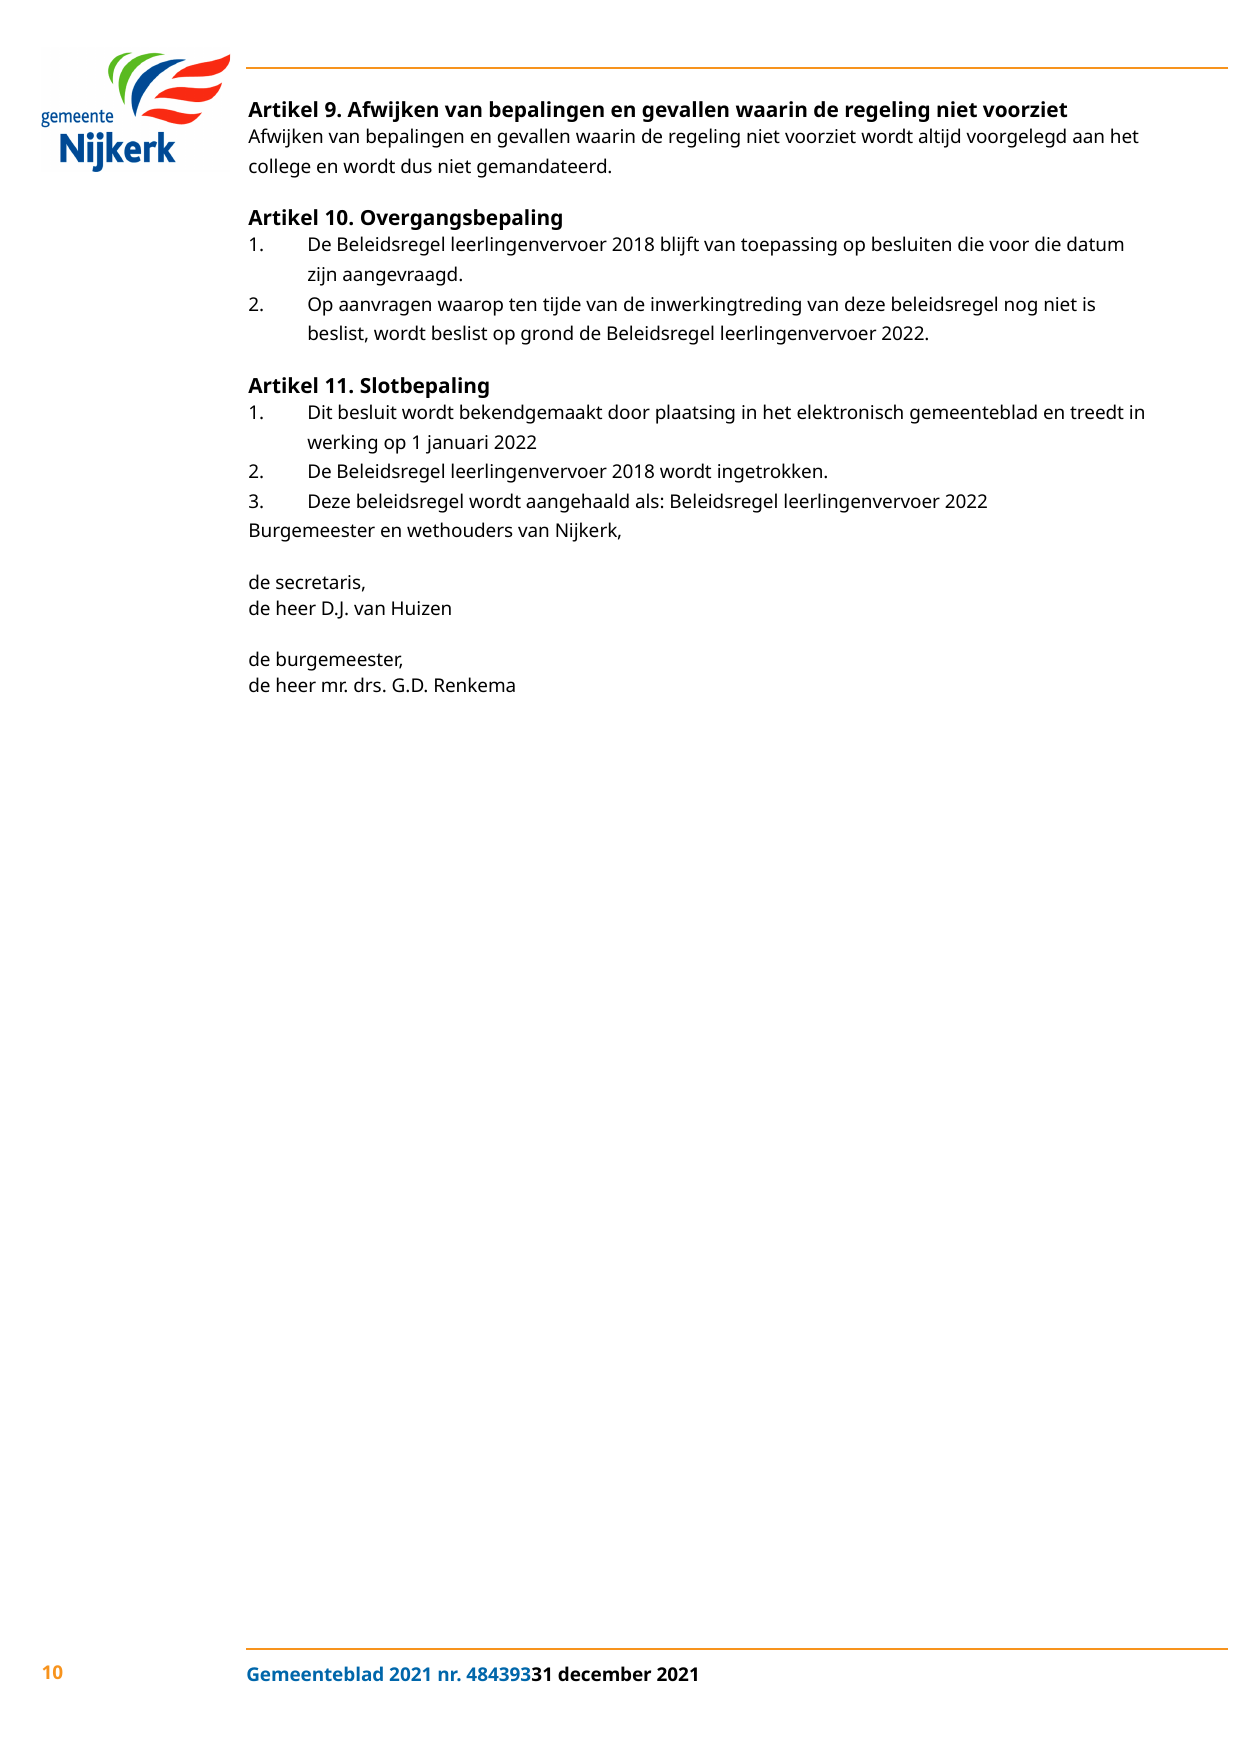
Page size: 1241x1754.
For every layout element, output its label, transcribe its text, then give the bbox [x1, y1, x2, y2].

text de heer mr. drs. G.D. Renkema [248, 672, 1152, 698]
text Artikel 9. Afwijken van bepalingen en gevallen waarin de regeling niet voorziet [248, 95, 1152, 123]
list De Beleidsregel leerlingenvervoer 2018 wordt ingetrokken. [248, 458, 1152, 484]
text de heer D.J. van Huizen [248, 595, 1152, 621]
text Artikel 10. Overgangsbepaling [248, 203, 1152, 232]
text Burgemeester en wethouders van Nijkerk, [248, 518, 1152, 543]
list De Beleidsregel leerlingenvervoer 2018 blijft van toepassing op besluiten die voor die datum zijn aangevraagd. [248, 232, 1152, 287]
text Artikel 11. Slotbepaling [248, 371, 1152, 399]
text de secretaris, [248, 569, 1152, 595]
picture [41, 47, 231, 172]
list Op aanvragen waarop ten tijde van de inwerkingtreding van deze beleidsregel nog niet is beslist, wordt beslist op grond de Beleidsregel leerlingenvervoer 2022. [248, 291, 1152, 346]
text Afwijken van bepalingen en gevallen waarin de regeling niet voorziet wordt altijd voorgelegd aan het college en wordt dus niet gemandateerd. [248, 123, 1152, 178]
text de burgemeester, [248, 646, 1152, 672]
list Dit besluit wordt bekendgemaakt door plaatsing in het elektronisch gemeenteblad en treedt in werking op 1 januari 2022 [248, 399, 1152, 454]
list Deze beleidsregel wordt aangehaald als: Beleidsregel leerlingenvervoer 2022 [248, 488, 1152, 514]
